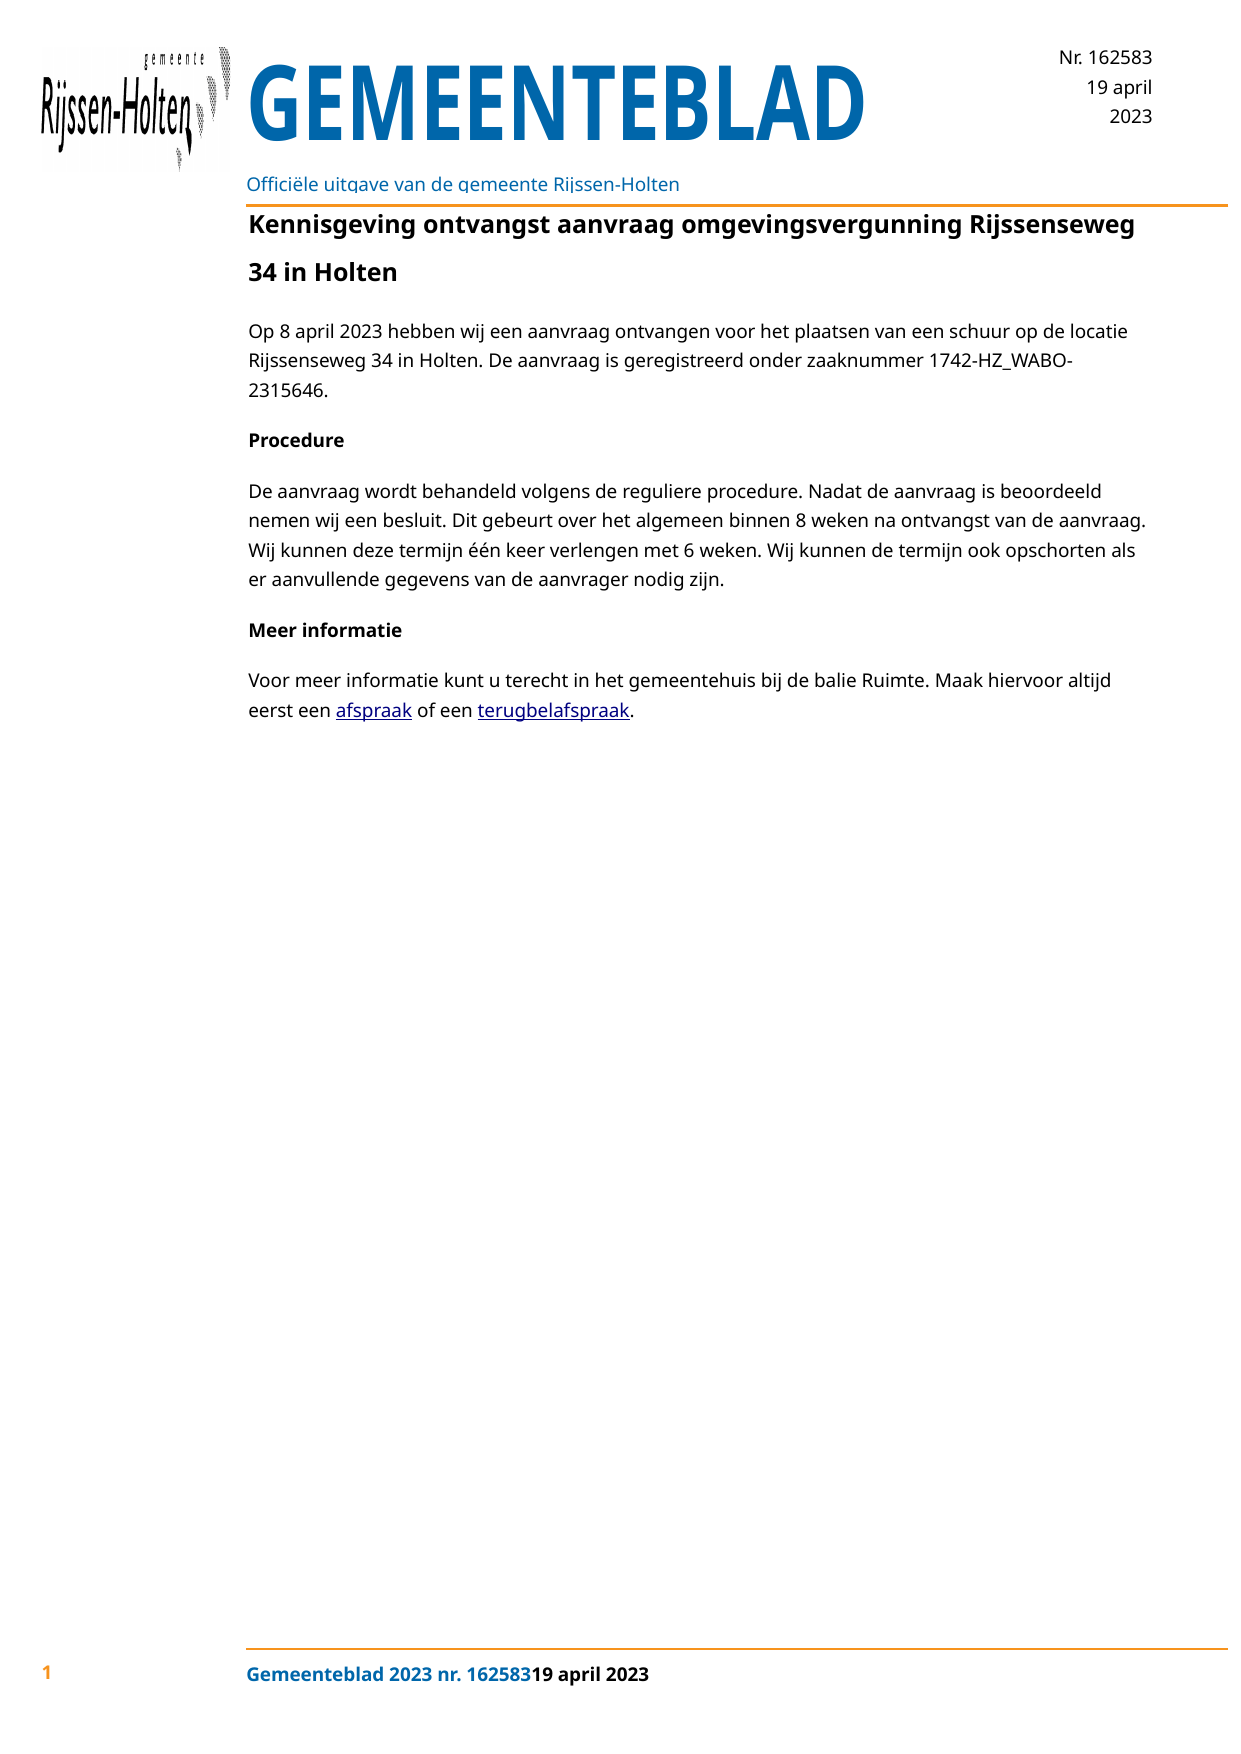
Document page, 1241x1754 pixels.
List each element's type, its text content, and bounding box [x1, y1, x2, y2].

text Meer informatie [248, 617, 1152, 643]
text Voor meer informatie kunt u terecht in het gemeentehuis bij de balie Ruimte. Maak hiervoor altijd eerst een afspraak of een terugbelafspraak. [248, 667, 1152, 723]
text Kennisgeving ontvangst aanvraag omgevingsvergunning Rijssenseweg 34 in Holten [248, 207, 1152, 288]
text De aanvraag wordt behandeld volgens de reguliere procedure. Nadat de aanvraag is beoordeeld nemen wij een besluit. Dit gebeurt over het algemeen binnen 8 weken na ontvangst van de aanvraag. Wij kunnen deze termijn één keer verlengen met 6 weken. Wij kunnen de termijn ook opschorten als er aanvullende gegevens van de aanvrager nodig zijn. [248, 478, 1152, 592]
picture [41, 47, 231, 172]
text Op 8 april 2023 hebben wij een aanvraag ontvangen voor het plaatsen van een schuur op de locatie Rijssenseweg 34 in Holten. De aanvraag is geregistreerd onder zaaknummer 1742-HZ_WABO-2315646. [248, 318, 1152, 403]
text Procedure [248, 427, 1152, 453]
